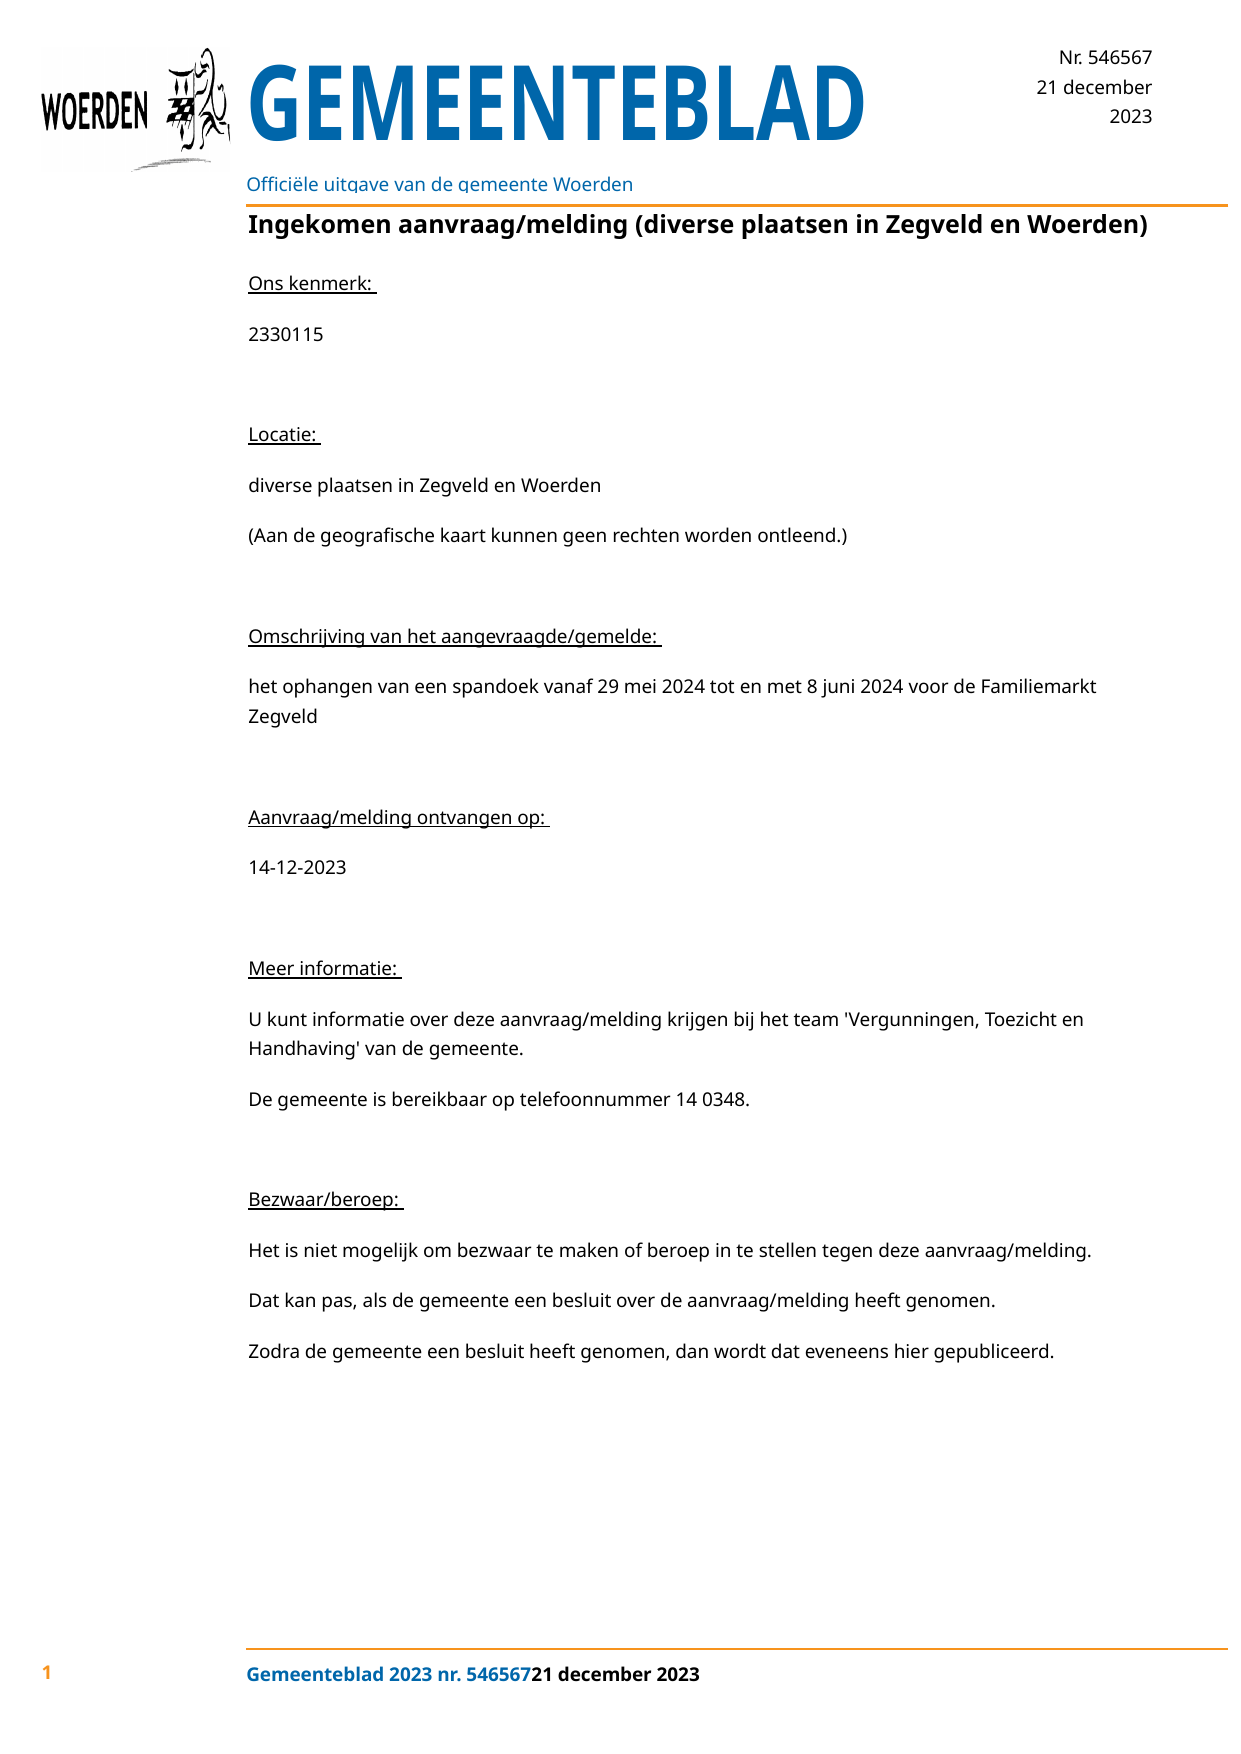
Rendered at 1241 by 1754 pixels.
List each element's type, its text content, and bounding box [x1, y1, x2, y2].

text Zodra de gemeente een besluit heeft genomen, dan wordt dat eveneens hier gepubliceerd. [248, 1338, 1152, 1363]
text Meer informatie: [248, 955, 1152, 981]
text Omschrijving van het aangevraagde/gemelde: [248, 623, 1152, 649]
text 14-12-2023 [248, 854, 1152, 880]
text Dat kan pas, als de gemeente een besluit over de aanvraag/melding heeft genomen. [248, 1287, 1152, 1313]
text Ingekomen aanvraag/melding (diverse plaatsen in Zegveld en Woerden) [248, 207, 1152, 241]
text De gemeente is bereikbaar op telefoonnummer 14 0348. [248, 1086, 1152, 1111]
text Het is niet mogelijk om bezwaar te maken of beroep in te stellen tegen deze aanvraag/melding. [248, 1237, 1152, 1263]
text Locatie: [248, 422, 1152, 447]
text het ophangen van een spandoek vanaf 29 mei 2024 tot en met 8 juni 2024 voor de Familiemarkt Zegveld [248, 674, 1152, 729]
text U kunt informatie over deze aanvraag/melding krijgen bij het team 'Vergunningen, Toezicht en Handhaving' van de gemeente. [248, 1006, 1152, 1061]
text diverse plaatsen in Zegveld en Woerden [248, 472, 1152, 498]
text Ons kenmerk: [248, 270, 1152, 296]
text (Aan de geografische kaart kunnen geen rechten worden ontleend.) [248, 522, 1152, 548]
text Aanvraag/melding ontvangen op: [248, 804, 1152, 830]
text 2330115 [248, 321, 1152, 346]
text Bezwaar/beroep: [248, 1187, 1152, 1212]
picture [41, 47, 231, 172]
